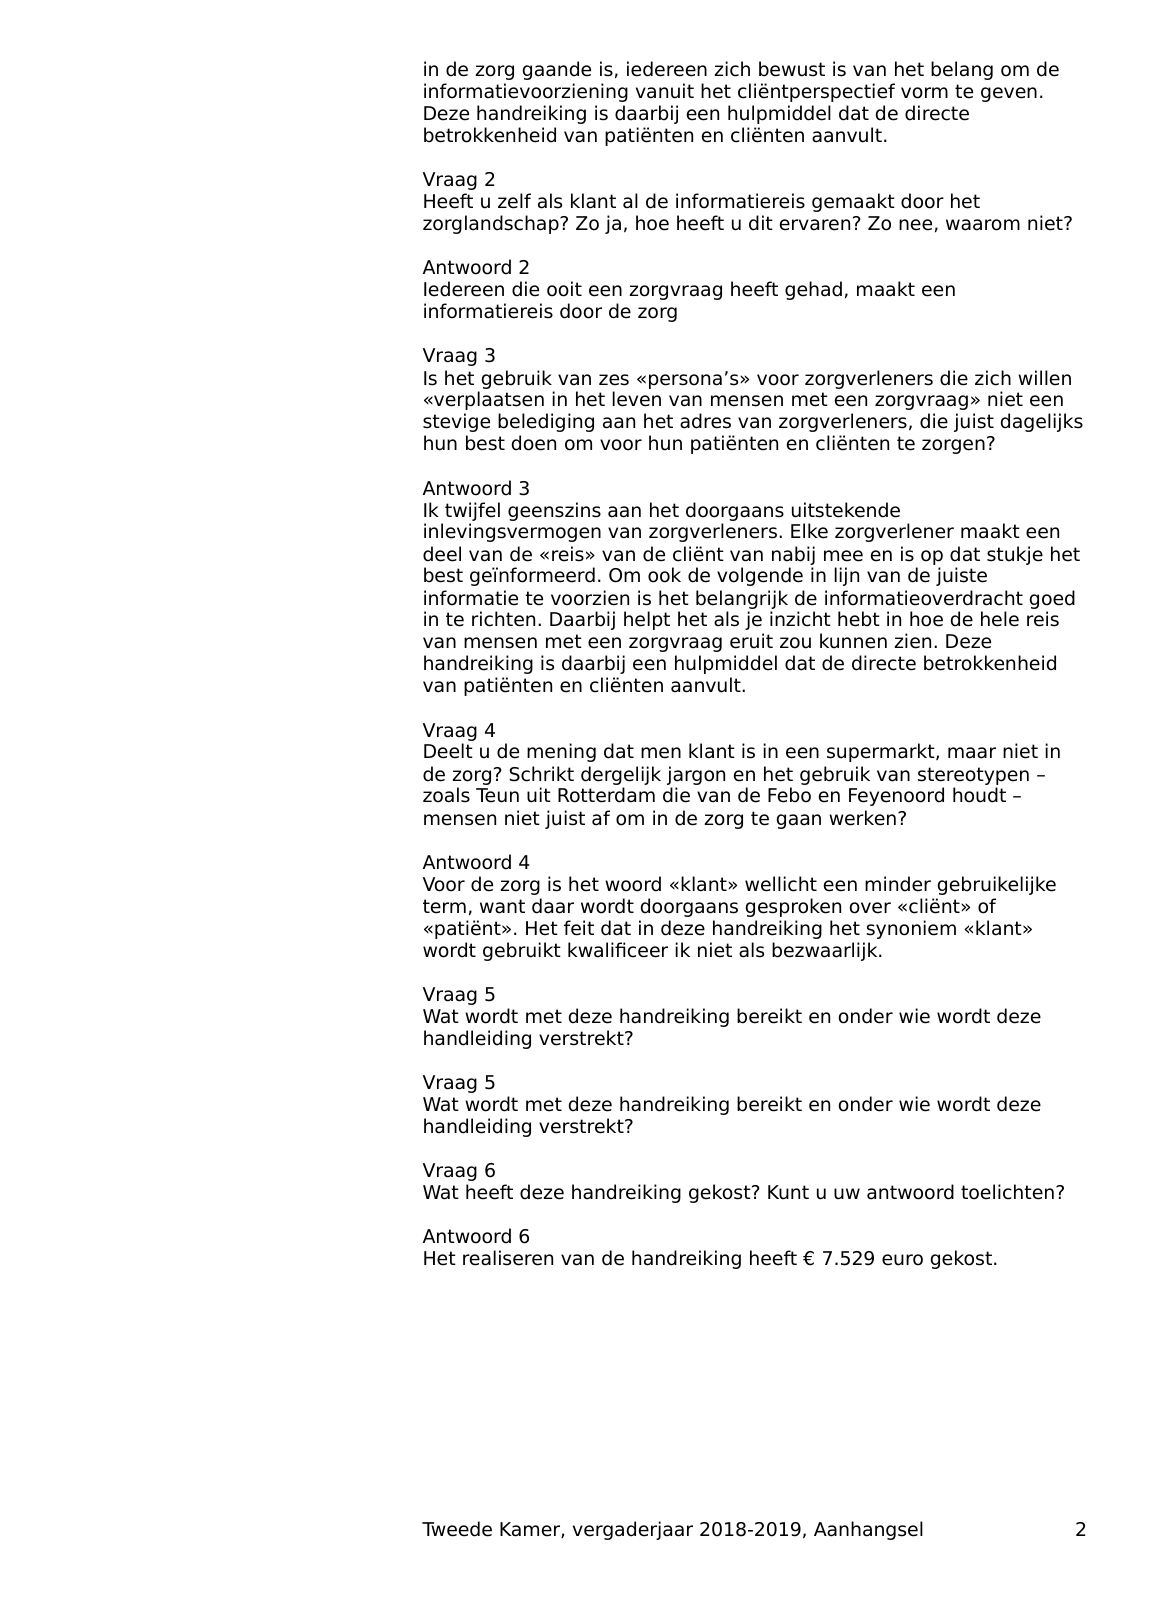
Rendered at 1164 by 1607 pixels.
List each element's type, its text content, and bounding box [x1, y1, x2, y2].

text Deelt u de mening dat men klant is in een supermarkt, maar niet in de zorg? Schrikt dergelijk jargon en het gebruik van stereotypen – zoals Teun uit Rotterdam die van de Febo en Feyenoord houdt – mensen niet juist af om in de zorg te gaan werken? [422, 741, 1087, 829]
text Vraag 4 [422, 719, 1087, 741]
text in de zorg gaande is, iedereen zich bewust is van het belang om de informatievoorziening vanuit het cliëntperspectief vorm te geven. Deze handreiking is daarbij een hulpmiddel dat de directe betrokkenheid van patiënten en cliënten aanvult. [422, 59, 1087, 147]
text Wat wordt met deze handreiking bereikt en onder wie wordt deze handleiding verstrekt? [422, 1094, 1087, 1138]
text Wat wordt met deze handreiking bereikt en onder wie wordt deze handleiding verstrekt? [422, 1006, 1087, 1049]
text Antwoord 4 [422, 852, 1087, 873]
text Heeft u zelf als klant al de informatiereis gemaakt door het zorglandschap? Zo ja, hoe heeft u dit ervaren? Zo nee, waarom niet? [422, 191, 1087, 235]
text Ik twijfel geenszins aan het doorgaans uitstekende inlevingsvermogen van zorgverleners. Elke zorgverlener maakt een deel van de «reis» van de cliënt van nabij mee en is op dat stukje het best geïnformeerd. Om ook de volgende in lijn van de juiste informatie te voorzien is het belangrijk de informatieoverdracht goed in te richten. Daarbij helpt het als je inzicht hebt in hoe de hele reis van mensen met een zorgvraag eruit zou kunnen zien. Deze handreiking is daarbij een hulpmiddel dat de directe betrokkenheid van patiënten en cliënten aanvult. [422, 499, 1087, 697]
text Antwoord 3 [422, 477, 1087, 499]
text Vraag 2 [422, 169, 1087, 191]
text Antwoord 2 [422, 257, 1087, 279]
text Voor de zorg is het woord «klant» wellicht een minder gebruikelijke term, want daar wordt doorgaans gesproken over «cliënt» of «patiënt». Het feit dat in deze handreiking het synoniem «klant» wordt gebruikt kwalificeer ik niet als bezwaarlijk. [422, 873, 1087, 961]
text Wat heeft deze handreiking gekost? Kunt u uw antwoord toelichten? [422, 1182, 1087, 1204]
text Is het gebruik van zes «persona’s» voor zorgverleners die zich willen «verplaatsen in het leven van mensen met een zorgvraag» niet een stevige belediging aan het adres van zorgverleners, die juist dagelijks hun best doen om voor hun patiënten en cliënten te zorgen? [422, 367, 1087, 455]
text Vraag 6 [422, 1160, 1087, 1182]
text Vraag 5 [422, 984, 1087, 1006]
text Antwoord 6 [422, 1226, 1087, 1248]
text Iedereen die ooit een zorgvraag heeft gehad, maakt een informatiereis door de zorg [422, 279, 1087, 323]
text Vraag 3 [422, 345, 1087, 367]
text Het realiseren van de handreiking heeft € 7.529 euro gekost. [422, 1248, 1087, 1270]
text Vraag 5 [422, 1072, 1087, 1094]
